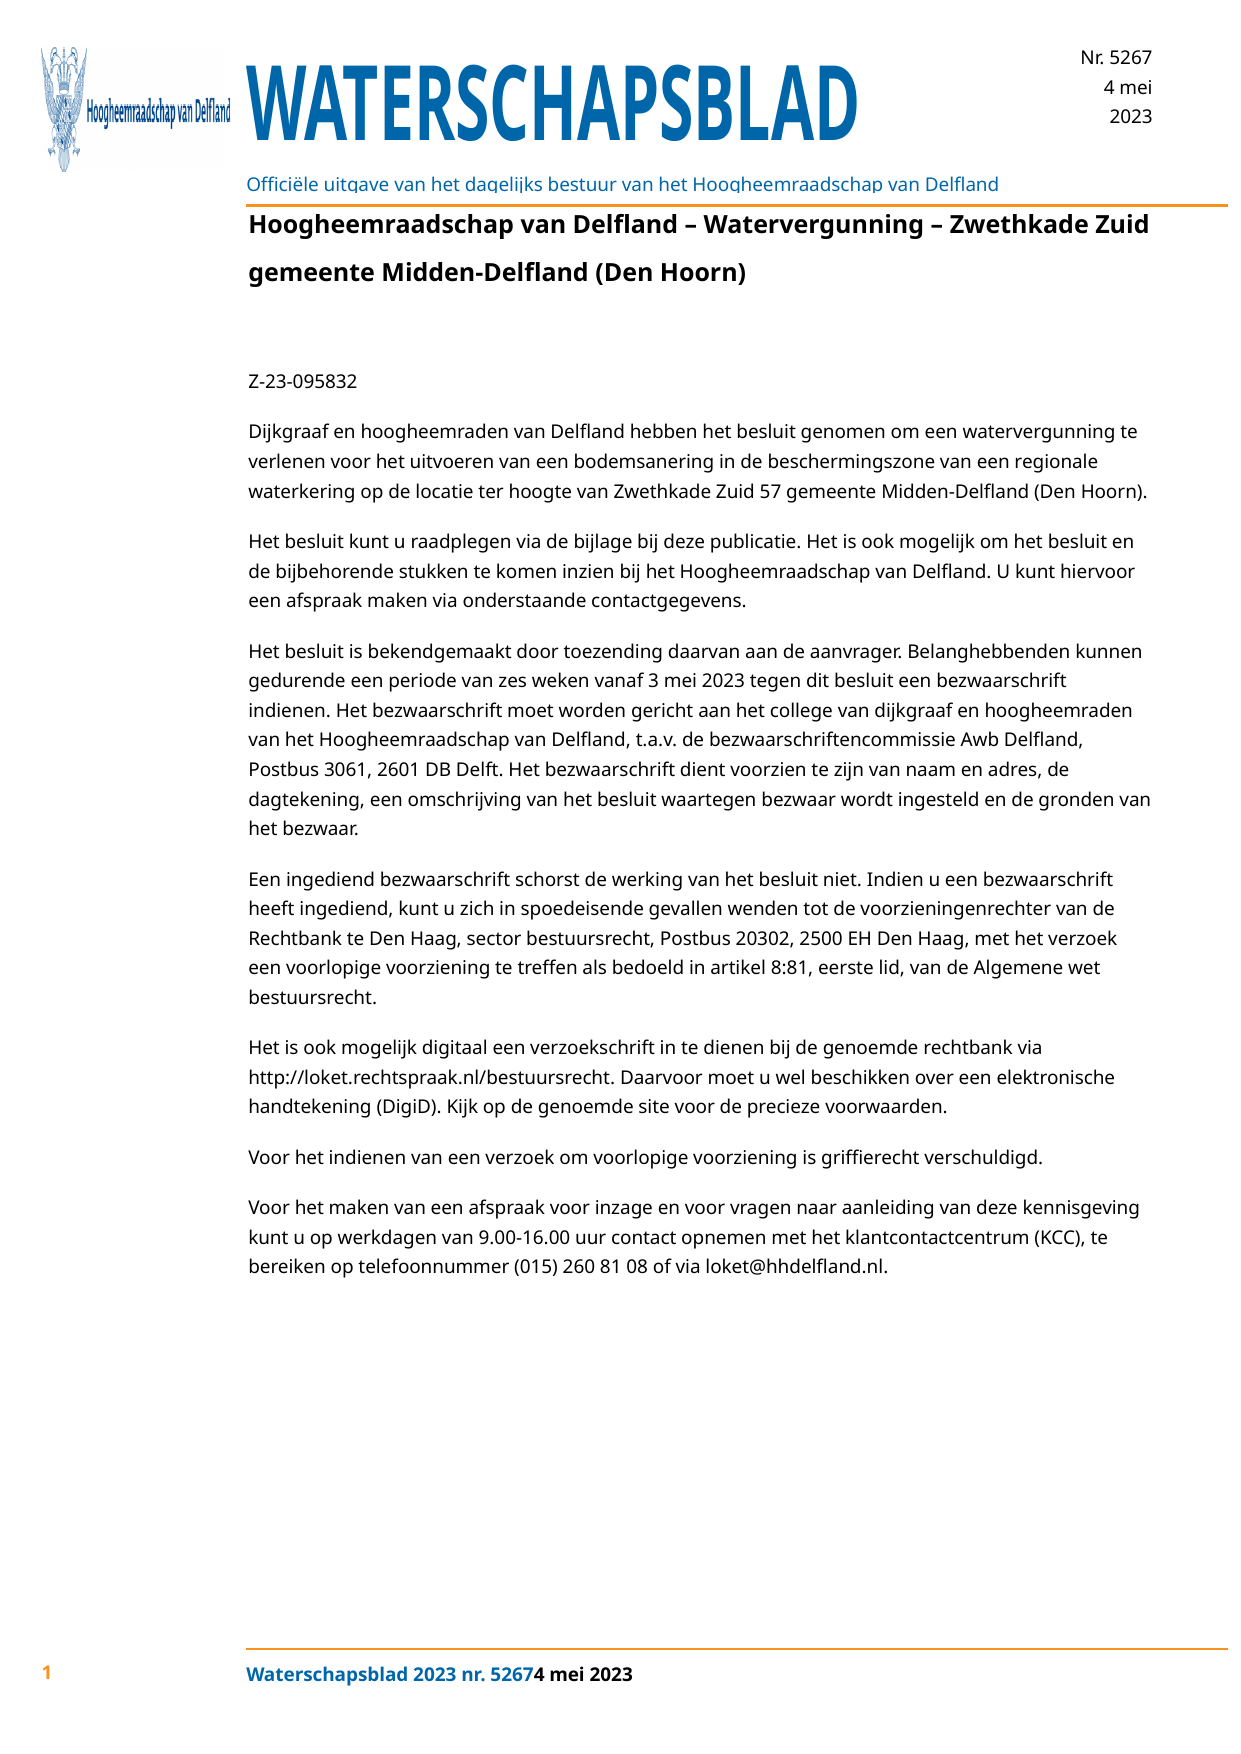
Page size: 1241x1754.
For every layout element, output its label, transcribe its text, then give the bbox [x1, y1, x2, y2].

text Het besluit is bekendgemaakt door toezending daarvan aan de aanvrager. Belanghebbenden kunnen gedurende een periode van zes weken vanaf 3 mei 2023 tegen dit besluit een bezwaarschrift indienen. Het bezwaarschrift moet worden gericht aan het college van dijkgraaf en hoogheemraden van het Hoogheemraadschap van Delfland, t.a.v. de bezwaarschriftencommissie Awb Delfland, Postbus 3061, 2601 DB Delft. Het bezwaarschrift dient voorzien te zijn van naam en adres, de dagtekening, een omschrijving van het besluit waartegen bezwaar wordt ingesteld en de gronden van het bezwaar. [248, 638, 1152, 841]
text Hoogheemraadschap van Delfland – Watervergunning – Zwethkade Zuid gemeente Midden-Delfland (Den Hoorn) [248, 207, 1152, 288]
text Voor het maken van een afspraak voor inzage en voor vragen naar aanleiding van deze kennisgeving kunt u op werkdagen van 9.00-16.00 uur contact opnemen met het klantcontactcentrum (KCC), te bereiken op telefoonnummer (015) 260 81 08 of via loket@hhdelfland.nl. [248, 1194, 1152, 1279]
text Het is ook mogelijk digitaal een verzoekschrift in te dienen bij de genoemde rechtbank via http://loket.rechtspraak.nl/bestuursrecht. Daarvoor moet u wel beschikken over een elektronische handtekening (DigiD). Kijk op de genoemde site voor de precieze voorwaarden. [248, 1034, 1152, 1119]
text Een ingediend bezwaarschrift schorst de werking van het besluit niet. Indien u een bezwaarschrift heeft ingediend, kunt u zich in spoedeisende gevallen wenden tot de voorzieningenrechter van de Rechtbank te Den Haag, sector bestuursrecht, Postbus 20302, 2500 EH Den Haag, met het verzoek een voorlopige voorziening te treffen als bedoeld in artikel 8:81, eerste lid, van de Algemene wet bestuursrecht. [248, 866, 1152, 1010]
text Het besluit kunt u raadplegen via de bijlage bij deze publicatie. Het is ook mogelijk om het besluit en de bijbehorende stukken te komen inzien bij het Hoogheemraadschap van Delfland. U kunt hiervoor een afspraak maken via onderstaande contactgegevens. [248, 528, 1152, 613]
text Z-23-095832 [248, 368, 1152, 394]
picture [41, 47, 231, 172]
text Voor het indienen van een verzoek om voorlopige voorziening is griffierecht verschuldigd. [248, 1144, 1152, 1170]
text Dijkgraaf en hoogheemraden van Delfland hebben het besluit genomen om een watervergunning te verlenen voor het uitvoeren van een bodemsanering in de beschermingszone van een regionale waterkering op de locatie ter hoogte van Zwethkade Zuid 57 gemeente Midden-Delfland (Den Hoorn). [248, 419, 1152, 504]
